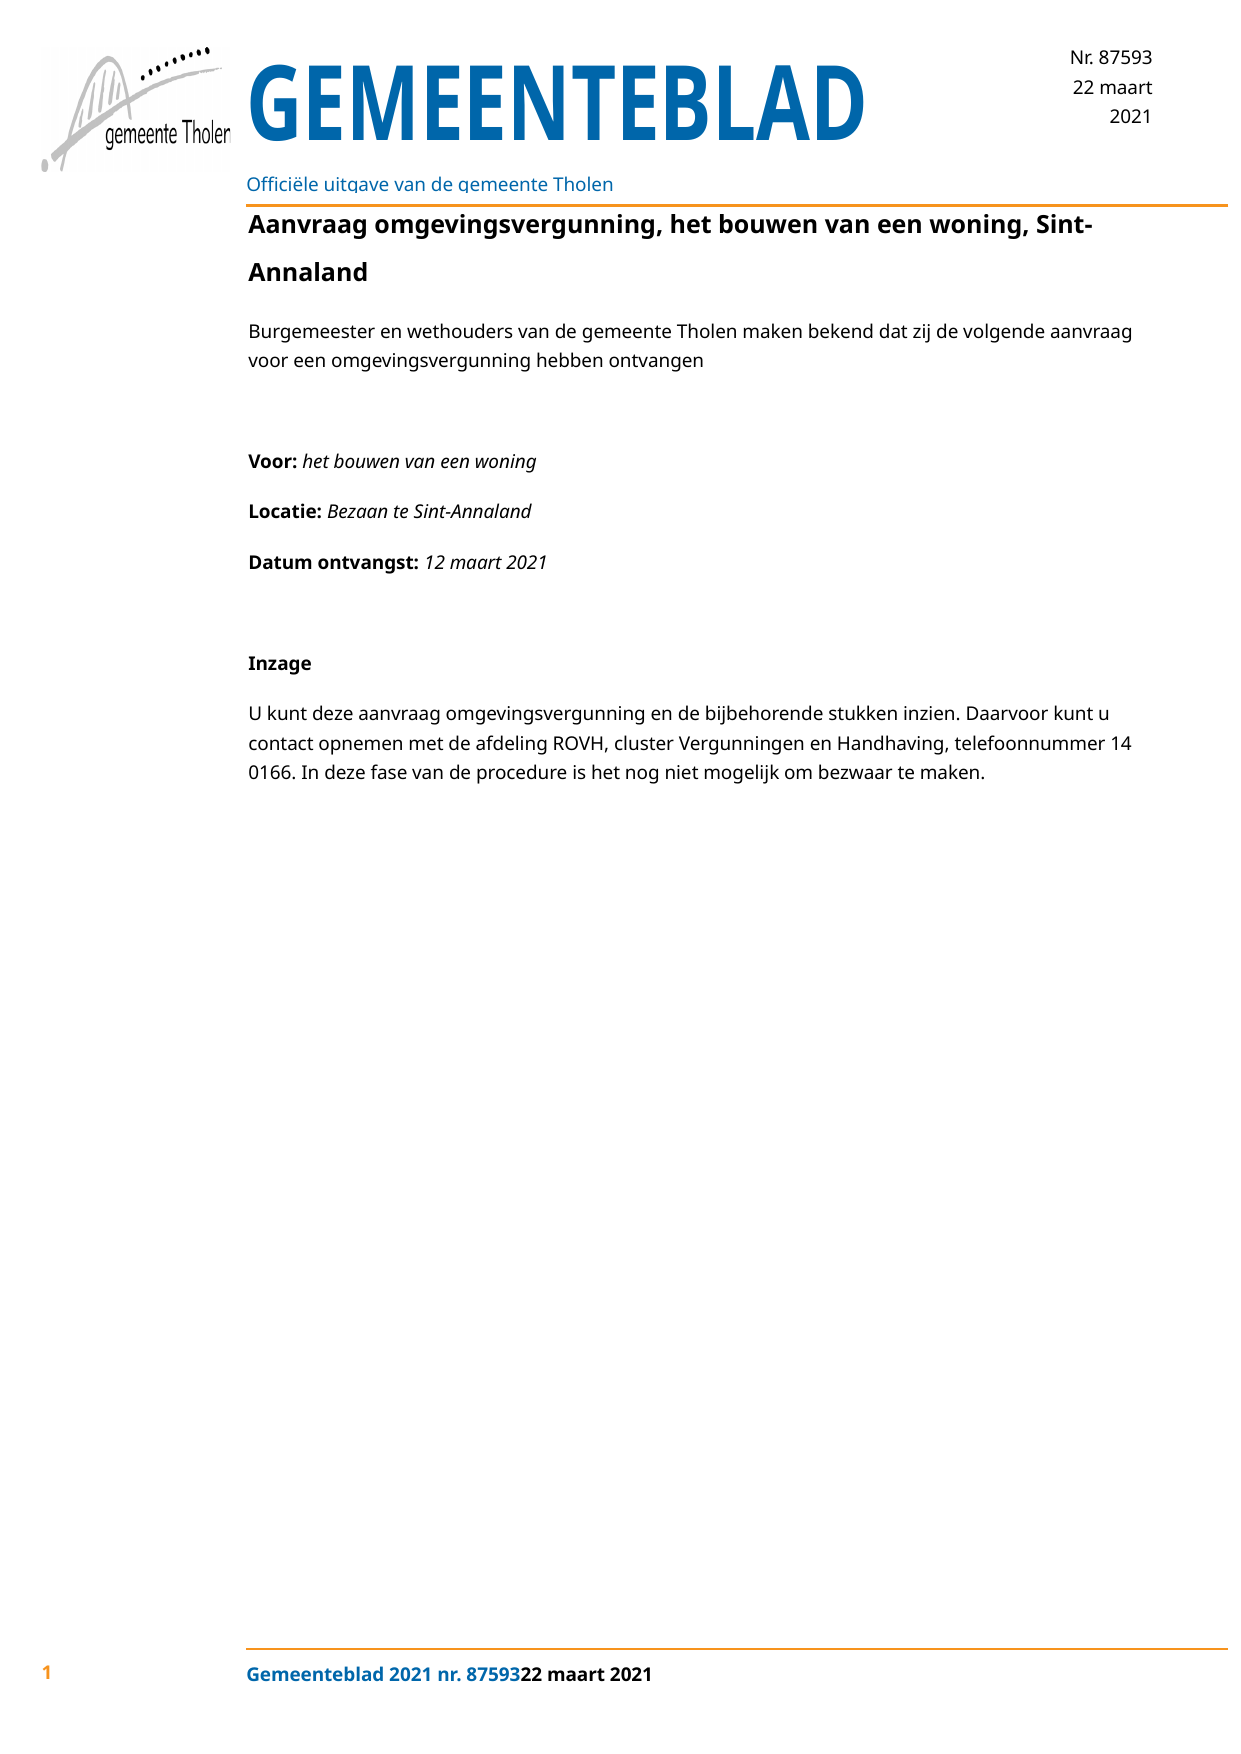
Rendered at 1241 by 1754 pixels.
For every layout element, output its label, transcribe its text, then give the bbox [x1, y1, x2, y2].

text Inzage [248, 650, 1152, 676]
text Voor: het bouwen van een woning [248, 448, 1152, 474]
picture [41, 47, 231, 172]
text Datum ontvangst: 12 maart 2021 [248, 549, 1152, 575]
text Locatie: Bezaan te Sint-Annaland [248, 499, 1152, 524]
text Burgemeester en wethouders van de gemeente Tholen maken bekend dat zij de volgende aanvraag voor een omgevingsvergunning hebben ontvangen [248, 318, 1152, 373]
text U kunt deze aanvraag omgevingsvergunning en de bijbehorende stukken inzien. Daarvoor kunt u contact opnemen met de afdeling ROVH, cluster Vergunningen en Handhaving, telefoonnummer 14 0166. In deze fase van de procedure is het nog niet mogelijk om bezwaar te maken. [248, 700, 1152, 785]
text Aanvraag omgevingsvergunning, het bouwen van een woning, Sint-Annaland [248, 207, 1152, 288]
